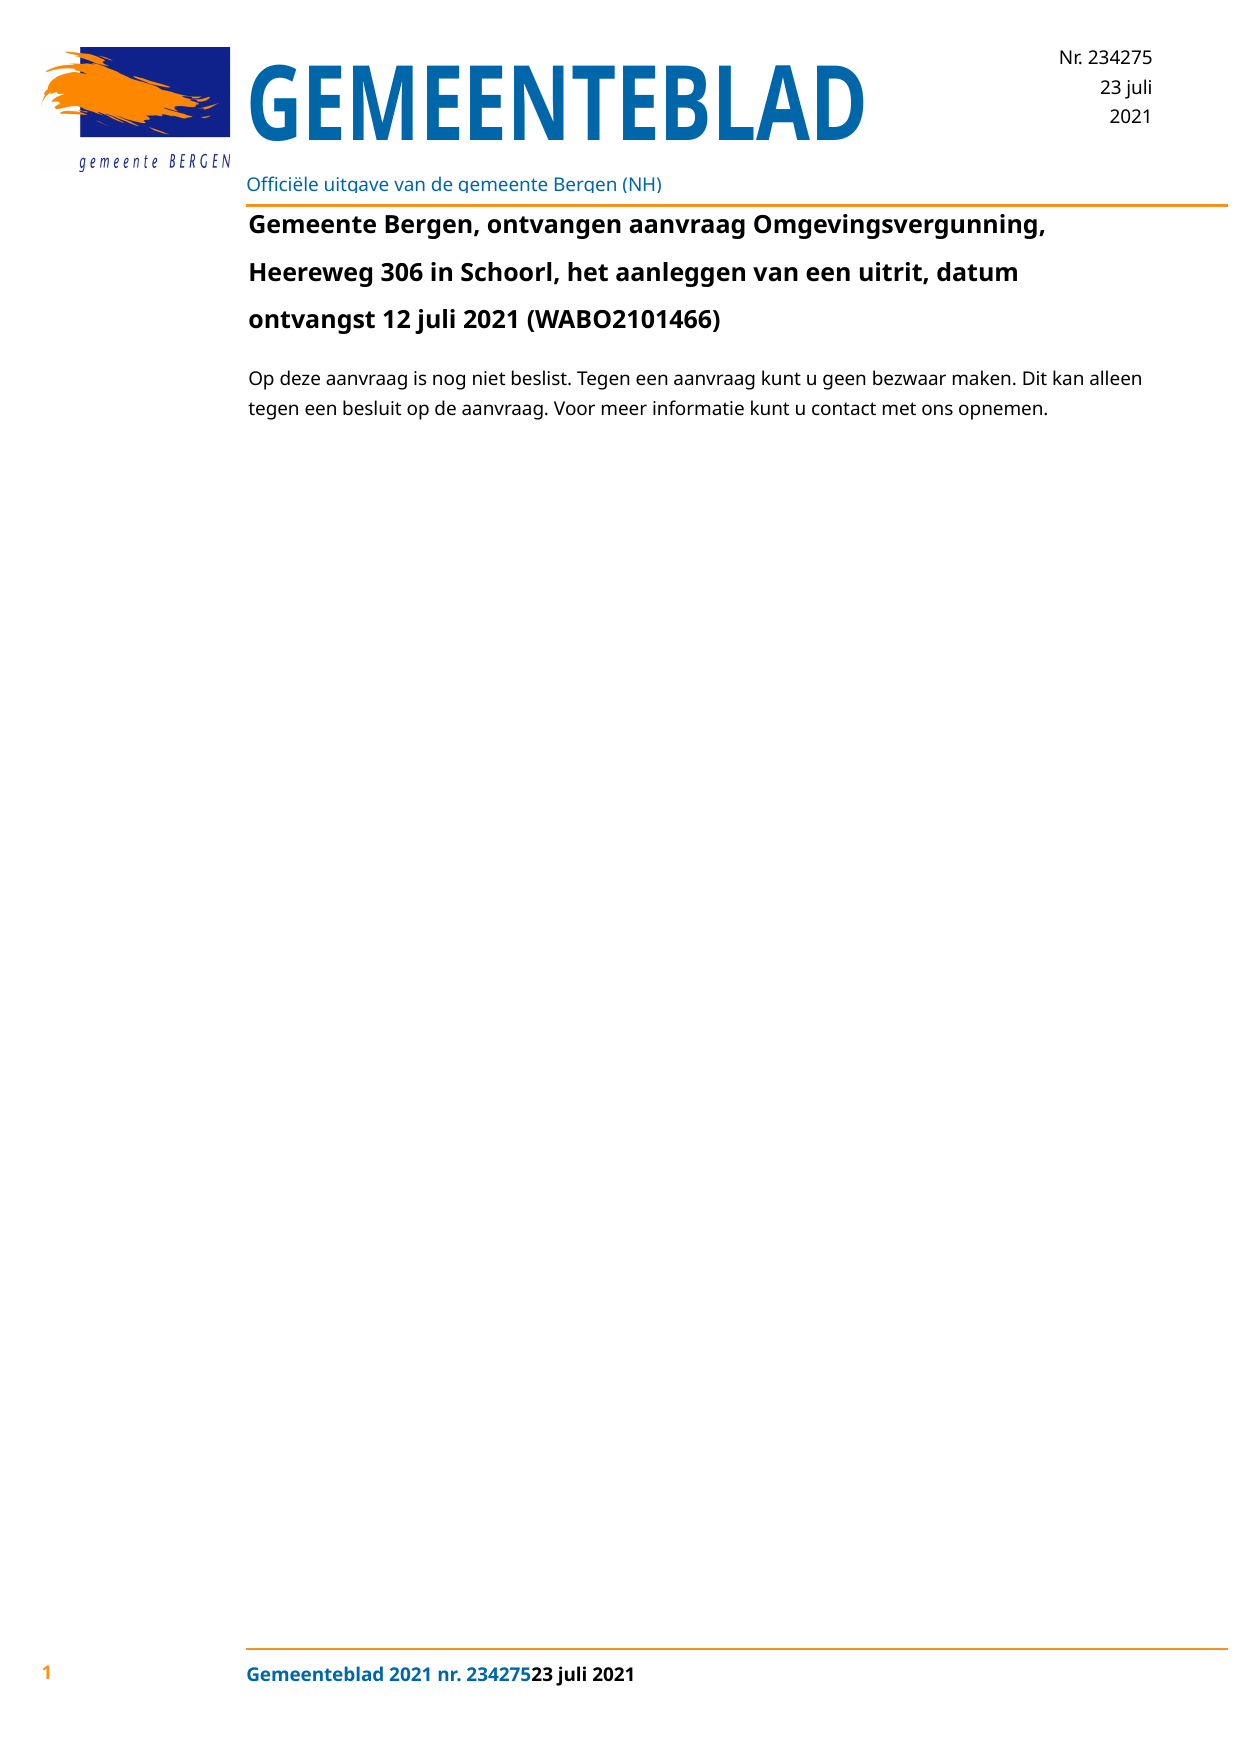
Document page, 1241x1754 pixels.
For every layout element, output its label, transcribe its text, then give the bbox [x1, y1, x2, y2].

picture [41, 47, 231, 172]
text Op deze aanvraag is nog niet beslist. Tegen een aanvraag kunt u geen bezwaar maken. Dit kan alleen tegen een besluit op de aanvraag. Voor meer informatie kunt u contact met ons opnemen. [248, 366, 1152, 421]
text Gemeente Bergen, ontvangen aanvraag Omgevingsvergunning, Heereweg 306 in Schoorl, het aanleggen van een uitrit, datum ontvangst 12 juli 2021 (WABO2101466) [248, 207, 1152, 336]
